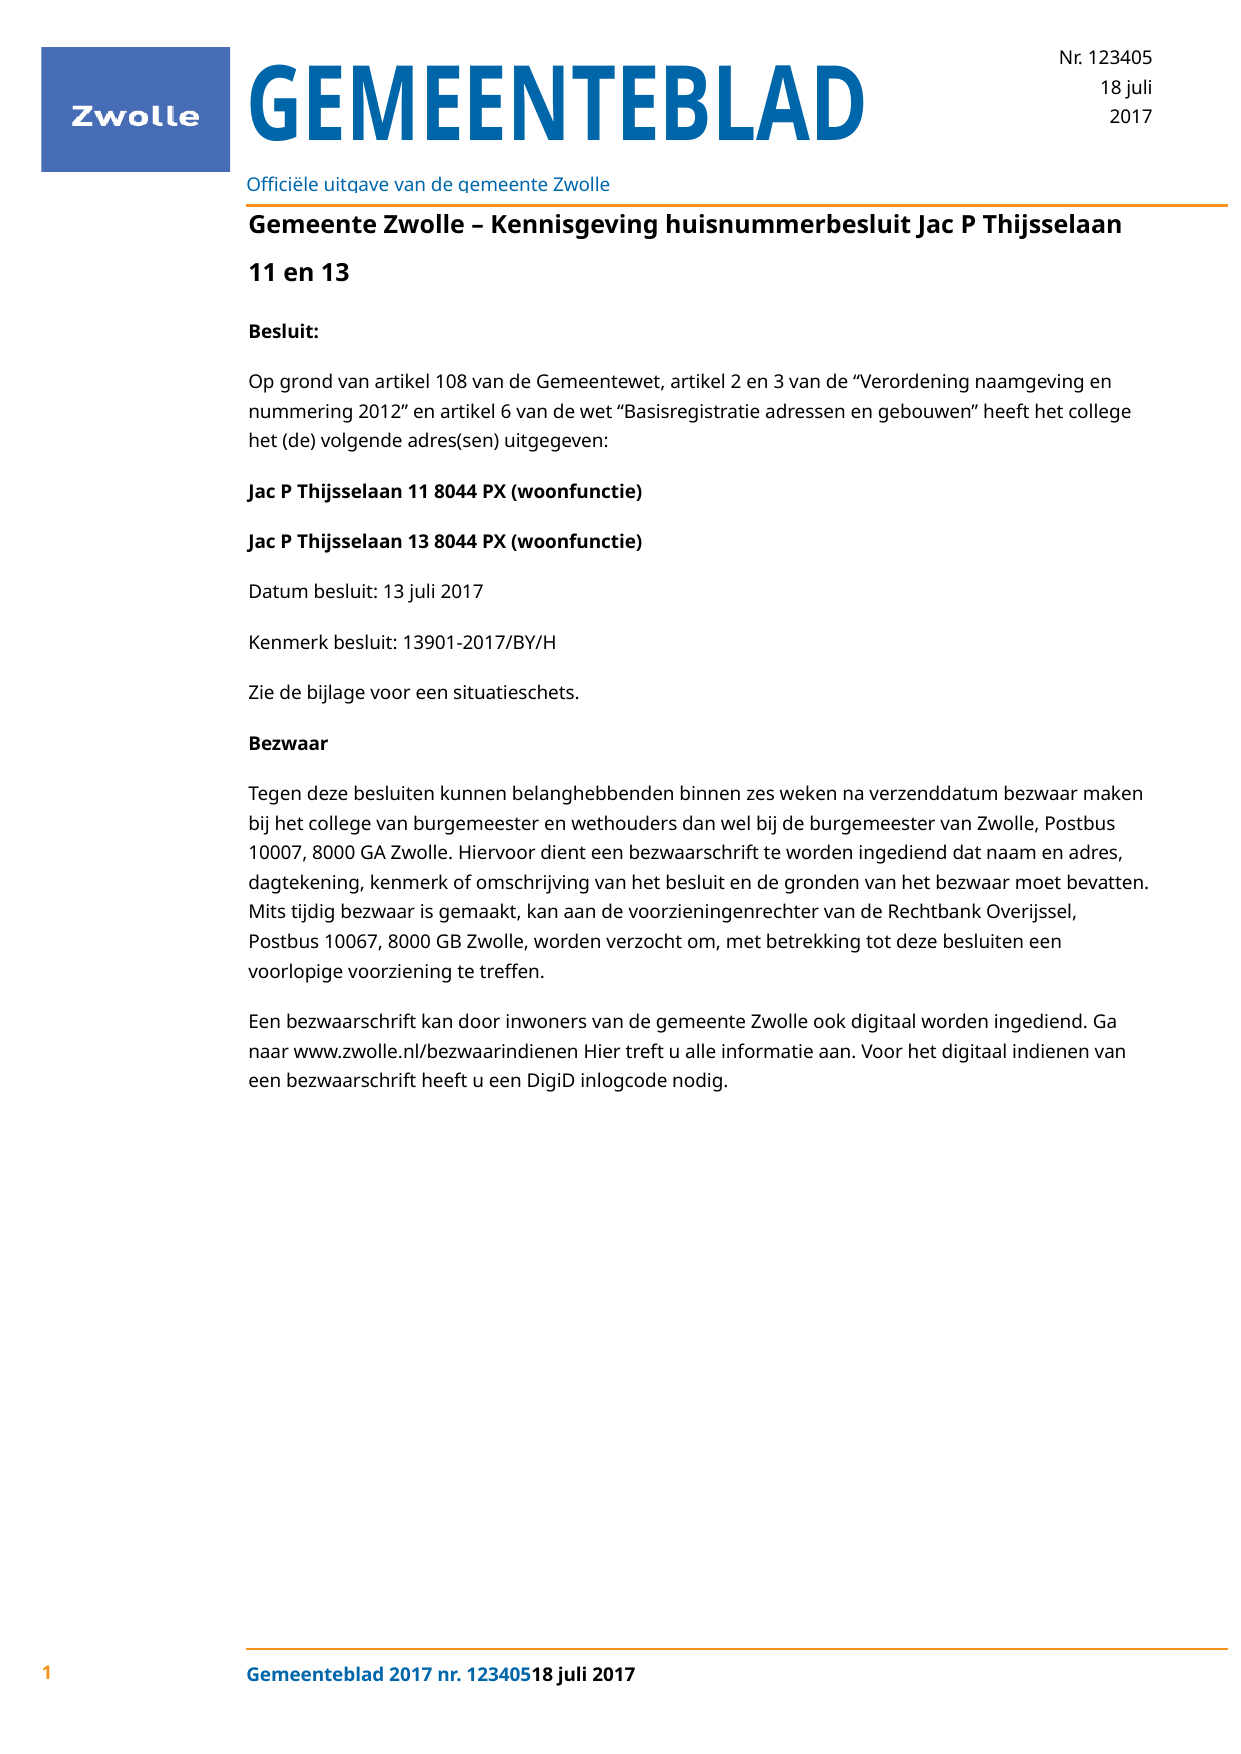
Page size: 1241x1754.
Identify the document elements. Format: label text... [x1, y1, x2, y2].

text Jac P Thijsselaan 13 8044 PX (woonfunctie) [248, 528, 1152, 554]
text Zie de bijlage voor een situatieschets. [248, 679, 1152, 705]
text Besluit: [248, 318, 1152, 344]
text Op grond van artikel 108 van de Gemeentewet, artikel 2 en 3 van de “Verordening naamgeving en nummering 2012” en artikel 6 van de wet “Basisregistratie adressen en gebouwen” heeft het college het (de) volgende adres(sen) uitgegeven: [248, 368, 1152, 453]
text Gemeente Zwolle – Kennisgeving huisnummerbesluit Jac P Thijsselaan 11 en 13 [248, 207, 1152, 288]
text Een bezwaarschrift kan door inwoners van de gemeente Zwolle ook digitaal worden ingediend. Ga naar www.zwolle.nl/bezwaarindienen Hier treft u alle informatie aan. Voor het digitaal indienen van een bezwaarschrift heeft u een DigiD inlogcode nodig. [248, 1008, 1152, 1093]
text Tegen deze besluiten kunnen belanghebbenden binnen zes weken na verzenddatum bezwaar maken bij het college van burgemeester en wethouders dan wel bij de burgemeester van Zwolle, Postbus 10007, 8000 GA Zwolle. Hiervoor dient een bezwaarschrift te worden ingediend dat naam en adres, dagtekening, kenmerk of omschrijving van het besluit en de gronden van het bezwaar moet bevatten. Mits tijdig bezwaar is gemaakt, kan aan de voorzieningenrechter van de Rechtbank Overijssel, Postbus 10067, 8000 GB Zwolle, worden verzocht om, met betrekking tot deze besluiten een voorlopige voorziening te treffen. [248, 780, 1152, 984]
text Bezwaar [248, 730, 1152, 756]
text Kenmerk besluit: 13901-2017/BY/H [248, 629, 1152, 655]
picture [41, 47, 231, 172]
text Jac P Thijsselaan 11 8044 PX (woonfunctie) [248, 478, 1152, 504]
text Datum besluit: 13 juli 2017 [248, 579, 1152, 604]
